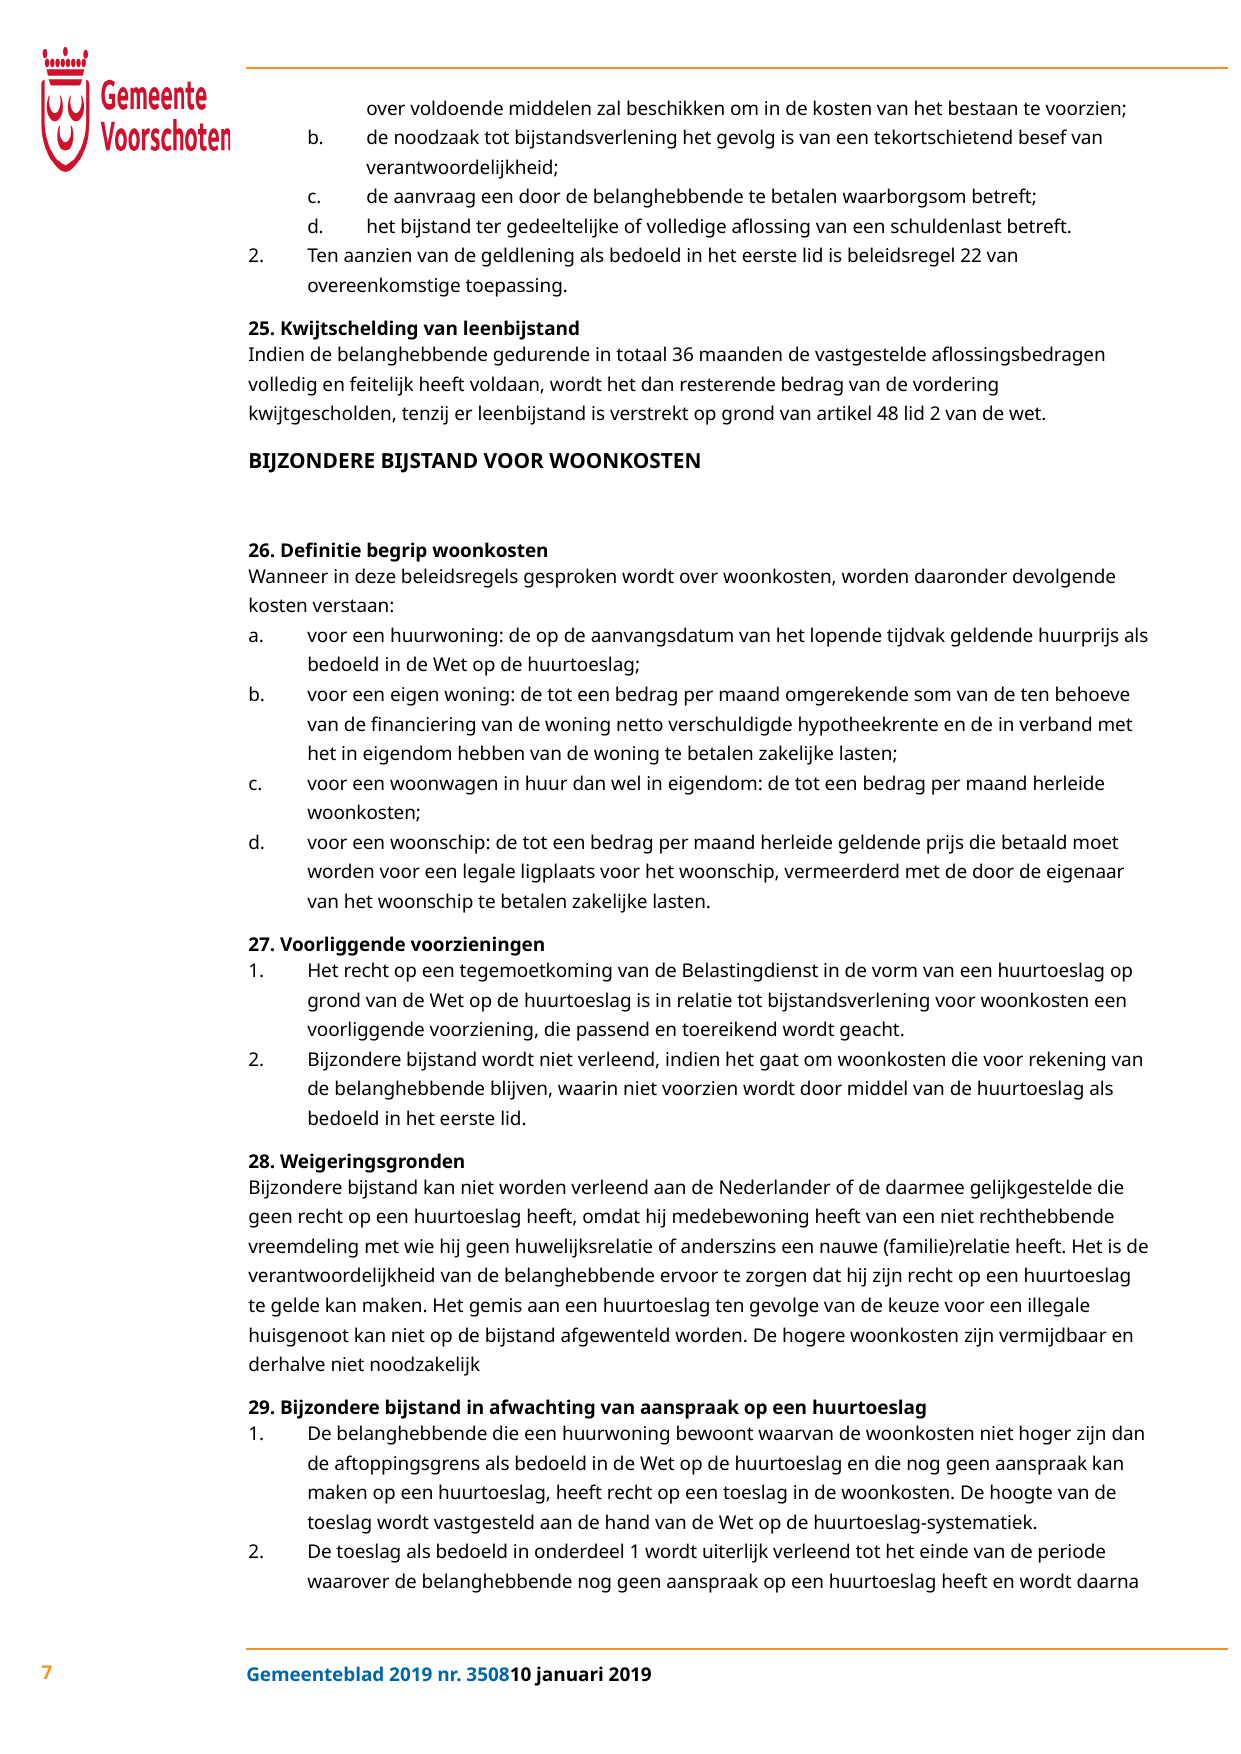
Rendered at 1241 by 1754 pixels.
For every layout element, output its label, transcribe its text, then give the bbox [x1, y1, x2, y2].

list Ten aanzien van de geldlening als bedoeld in het eerste lid is beleidsregel 22 van overeenkomstige toepassing. [248, 243, 1152, 298]
list over voldoende middelen zal beschikken om in de kosten van het bestaan te voorzien; [307, 95, 1152, 121]
list voor een woonwagen in huur dan wel in eigendom: de tot een bedrag per maand herleide woonkosten; [248, 770, 1152, 825]
text Indien de belanghebbende gedurende in totaal 36 maanden de vastgestelde aflossingsbedragen volledig en feitelijk heeft voldaan, wordt het dan resterende bedrag van de vordering kwijtgescholden, tenzij er leenbijstand is verstrekt op grond van artikel 48 lid 2 van de wet. [248, 341, 1152, 426]
list voor een eigen woning: de tot een bedrag per maand omgerekende som van de ten behoeve van de financiering van de woning netto verschuldigde hypotheekrente en de in verband met het in eigendom hebben van de woning te betalen zakelijke lasten; [248, 681, 1152, 766]
picture [41, 47, 231, 172]
list voor een huurwoning: de op de aanvangsdatum van het lopende tijdvak geldende huurprijs als bedoeld in de Wet op de huurtoeslag; [248, 622, 1152, 677]
list De toeslag als bedoeld in onderdeel 1 wordt uiterlijk verleend tot het einde van de periode waarover de belanghebbende nog geen aanspraak op een huurtoeslag heeft en wordt daarna [248, 1539, 1152, 1594]
text 27. Voorliggende voorzieningen [248, 931, 1152, 957]
text Wanneer in deze beleidsregels gesproken wordt over woonkosten, worden daaronder devolgende kosten verstaan: [248, 563, 1152, 618]
text BIJZONDERE BIJSTAND VOOR WOONKOSTEN [248, 446, 1152, 474]
list Bijzondere bijstand wordt niet verleend, indien het gaat om woonkosten die voor rekening van de belanghebbende blijven, waarin niet voorzien wordt door middel van de huurtoeslag als bedoeld in het eerste lid. [248, 1046, 1152, 1131]
text 29. Bijzondere bijstand in afwachting van aanspraak op een huurtoeslag [248, 1394, 1152, 1420]
text 28. Weigeringsgronden [248, 1148, 1152, 1174]
list Het recht op een tegemoetkoming van de Belastingdienst in de vorm van een huurtoeslag op grond van de Wet op de huurtoeslag is in relatie tot bijstandsverlening voor woonkosten een voorliggende voorziening, die passend en toereikend wordt geacht. [248, 957, 1152, 1042]
list voor een woonschip: de tot een bedrag per maand herleide geldende prijs die betaald moet worden voor een legale ligplaats voor het woonschip, vermeerderd met de door de eigenaar van het woonschip te betalen zakelijke lasten. [248, 829, 1152, 914]
text 25. Kwijtschelding van leenbijstand [248, 315, 1152, 341]
list de aanvraag een door de belanghebbende te betalen waarborgsom betreft; [307, 183, 1152, 209]
text 26. Definitie begrip woonkosten [248, 537, 1152, 563]
list De belanghebbende die een huurwoning bewoont waarvan de woonkosten niet hoger zijn dan de aftoppingsgrens als bedoeld in de Wet op de huurtoeslag en die nog geen aanspraak kan maken op een huurtoeslag, heeft recht op een toeslag in de woonkosten. De hoogte van de toeslag wordt vastgesteld aan de hand van de Wet op de huurtoeslag-systematiek. [248, 1420, 1152, 1535]
list de noodzaak tot bijstandsverlening het gevolg is van een tekortschietend besef van verantwoordelijkheid; [307, 124, 1152, 180]
list het bijstand ter gedeeltelijke of volledige aflossing van een schuldenlast betreft. [307, 213, 1152, 239]
text Bijzondere bijstand kan niet worden verleend aan de Nederlander of de daarmee gelijkgestelde die geen recht op een huurtoeslag heeft, omdat hij medebewoning heeft van een niet rechthebbende vreemdeling met wie hij geen huwelijksrelatie of anderszins een nauwe (familie)relatie heeft. Het is de verantwoordelijkheid van de belanghebbende ervoor te zorgen dat hij zijn recht op een huurtoeslag te gelde kan maken. Het gemis aan een huurtoeslag ten gevolge van de keuze voor een illegale huisgenoot kan niet op de bijstand afgewenteld worden. De hogere woonkosten zijn vermijdbaar en derhalve niet noodzakelijk [248, 1174, 1152, 1377]
